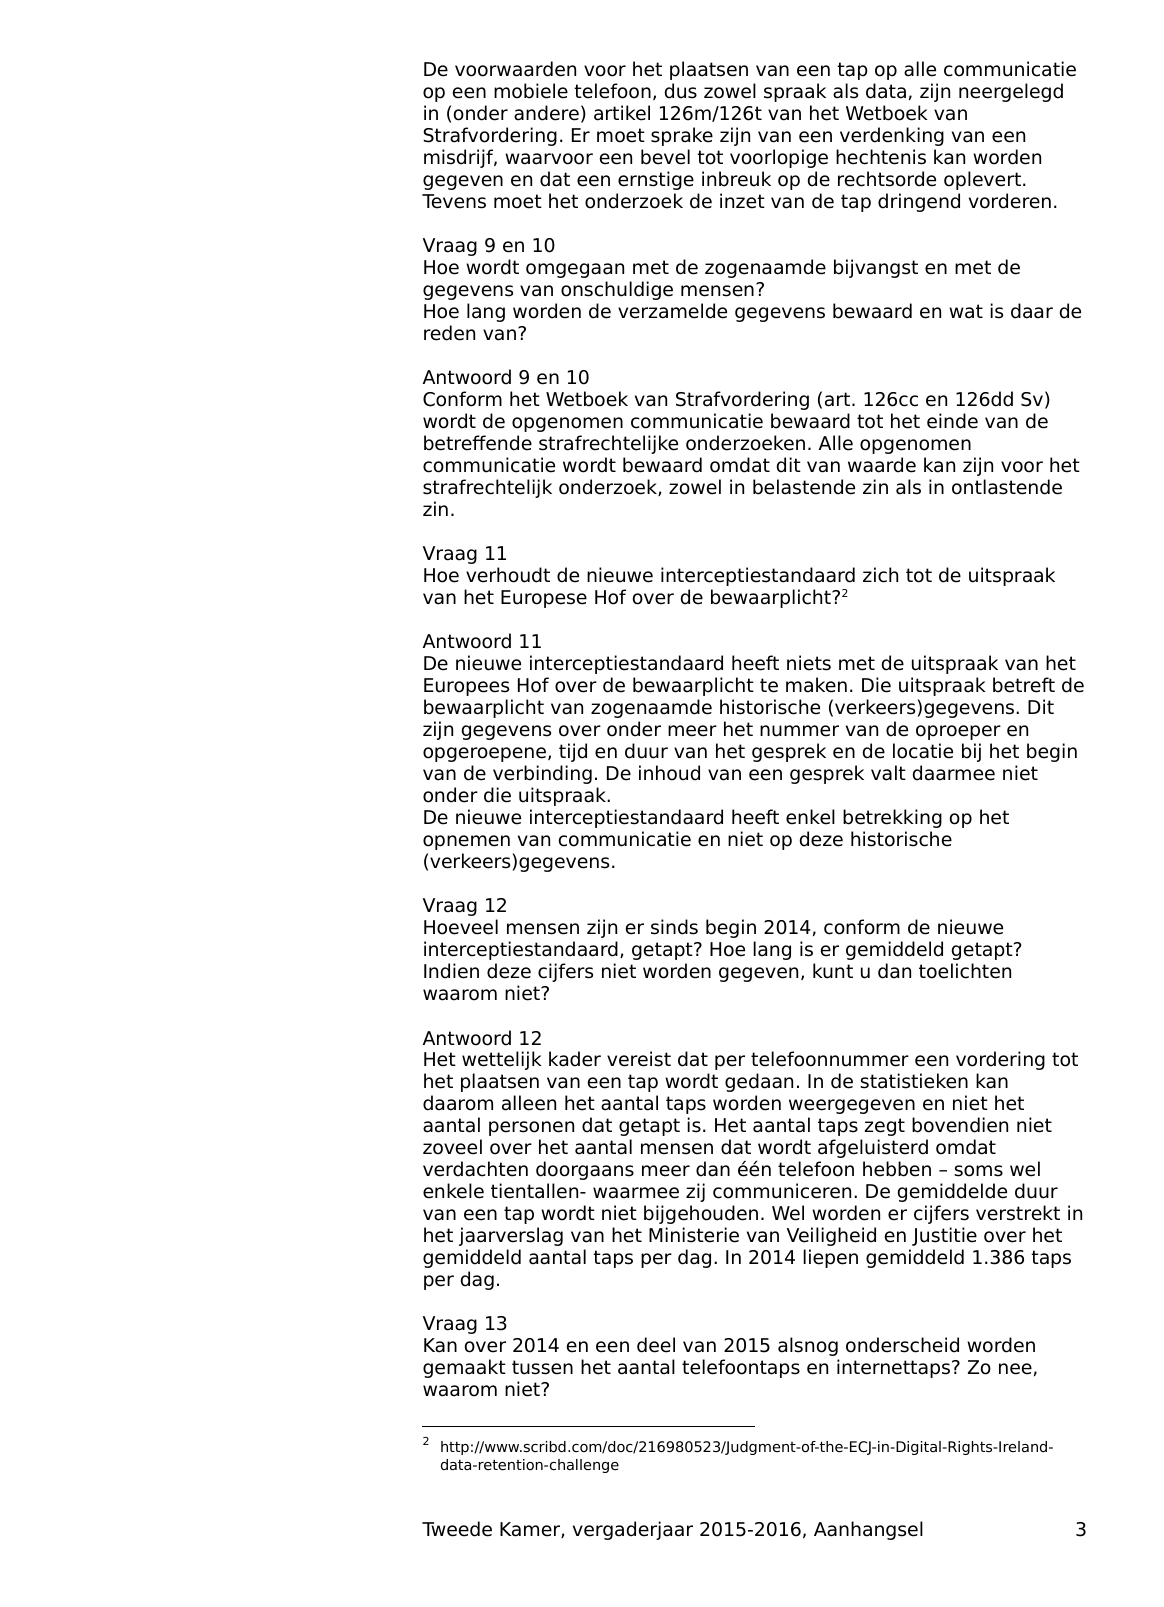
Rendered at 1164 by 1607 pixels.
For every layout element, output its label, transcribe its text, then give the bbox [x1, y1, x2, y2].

text Vraag 11 [422, 543, 1087, 565]
text Conform het Wetboek van Strafvordering (art. 126cc en 126dd Sv) wordt de opgenomen communicatie bewaard tot het einde van de betreffende strafrechtelijke onderzoeken. Alle opgenomen communicatie wordt bewaard omdat dit van waarde kan zijn voor het strafrechtelijk onderzoek, zowel in belastende zin als in ontlastende zin. [422, 389, 1087, 521]
text Het wettelijk kader vereist dat per telefoonnummer een vordering tot het plaatsen van een tap wordt gedaan. In de statistieken kan daarom alleen het aantal taps worden weergegeven en niet het aantal personen dat getapt is. Het aantal taps zegt bovendien niet zoveel over het aantal mensen dat wordt afgeluisterd omdat verdachten doorgaans meer dan één telefoon hebben – soms wel enkele tientallen- waarmee zij communiceren. De gemiddelde duur van een tap wordt niet bijgehouden. Wel worden er cijfers verstrekt in het jaarverslag van het Ministerie van Veiligheid en Justitie over het gemiddeld aantal taps per dag. In 2014 liepen gemiddeld 1.386 taps per dag. [422, 1049, 1087, 1291]
text http://www.scribd.com/doc/216980523/Judgment-of-the-ECJ-in-Digital-Rights-Ireland-data-retention-challenge [422, 1435, 1087, 1474]
text Hoeveel mensen zijn er sinds begin 2014, conform de nieuwe interceptiestandaard, getapt? Hoe lang is er gemiddeld getapt? Indien deze cijfers niet worden gegeven, kunt u dan toelichten waarom niet? [422, 917, 1087, 1005]
text Antwoord 12 [422, 1027, 1087, 1049]
text Kan over 2014 en een deel van 2015 alsnog onderscheid worden gemaakt tussen het aantal telefoontaps en internettaps? Zo nee, waarom niet? [422, 1335, 1087, 1401]
text Hoe verhoudt de nieuwe interceptiestandaard zich tot de uitspraak van het Europese Hof over de bewaarplicht? [422, 565, 1087, 609]
text Vraag 12 [422, 895, 1087, 917]
text De nieuwe interceptiestandaard heeft enkel betrekking op het opnemen van communicatie en niet op deze historische (verkeers)gegevens. [422, 807, 1087, 873]
text Vraag 13 [422, 1313, 1087, 1335]
text De nieuwe interceptiestandaard heeft niets met de uitspraak van het Europees Hof over de bewaarplicht te maken. Die uitspraak betreft de bewaarplicht van zogenaamde historische (verkeers)gegevens. Dit zijn gegevens over onder meer het nummer van de oproeper en opgeroepene, tijd en duur van het gesprek en de locatie bij het begin van de verbinding. De inhoud van een gesprek valt daarmee niet onder die uitspraak. [422, 653, 1087, 807]
text Vraag 9 en 10 [422, 235, 1087, 257]
text Antwoord 9 en 10 [422, 367, 1087, 389]
text Antwoord 11 [422, 631, 1087, 653]
text Hoe wordt omgegaan met de zogenaamde bijvangst en met de gegevens van onschuldige mensen? [422, 257, 1087, 301]
text Hoe lang worden de verzamelde gegevens bewaard en wat is daar de reden van? [422, 301, 1087, 345]
text De voorwaarden voor het plaatsen van een tap op alle communicatie op een mobiele telefoon, dus zowel spraak als data, zijn neergelegd in (onder andere) artikel 126m/126t van het Wetboek van Strafvordering. Er moet sprake zijn van een verdenking van een misdrijf, waarvoor een bevel tot voorlopige hechtenis kan worden gegeven en dat een ernstige inbreuk op de rechtsorde oplevert. Tevens moet het onderzoek de inzet van de tap dringend vorderen. [422, 59, 1087, 213]
